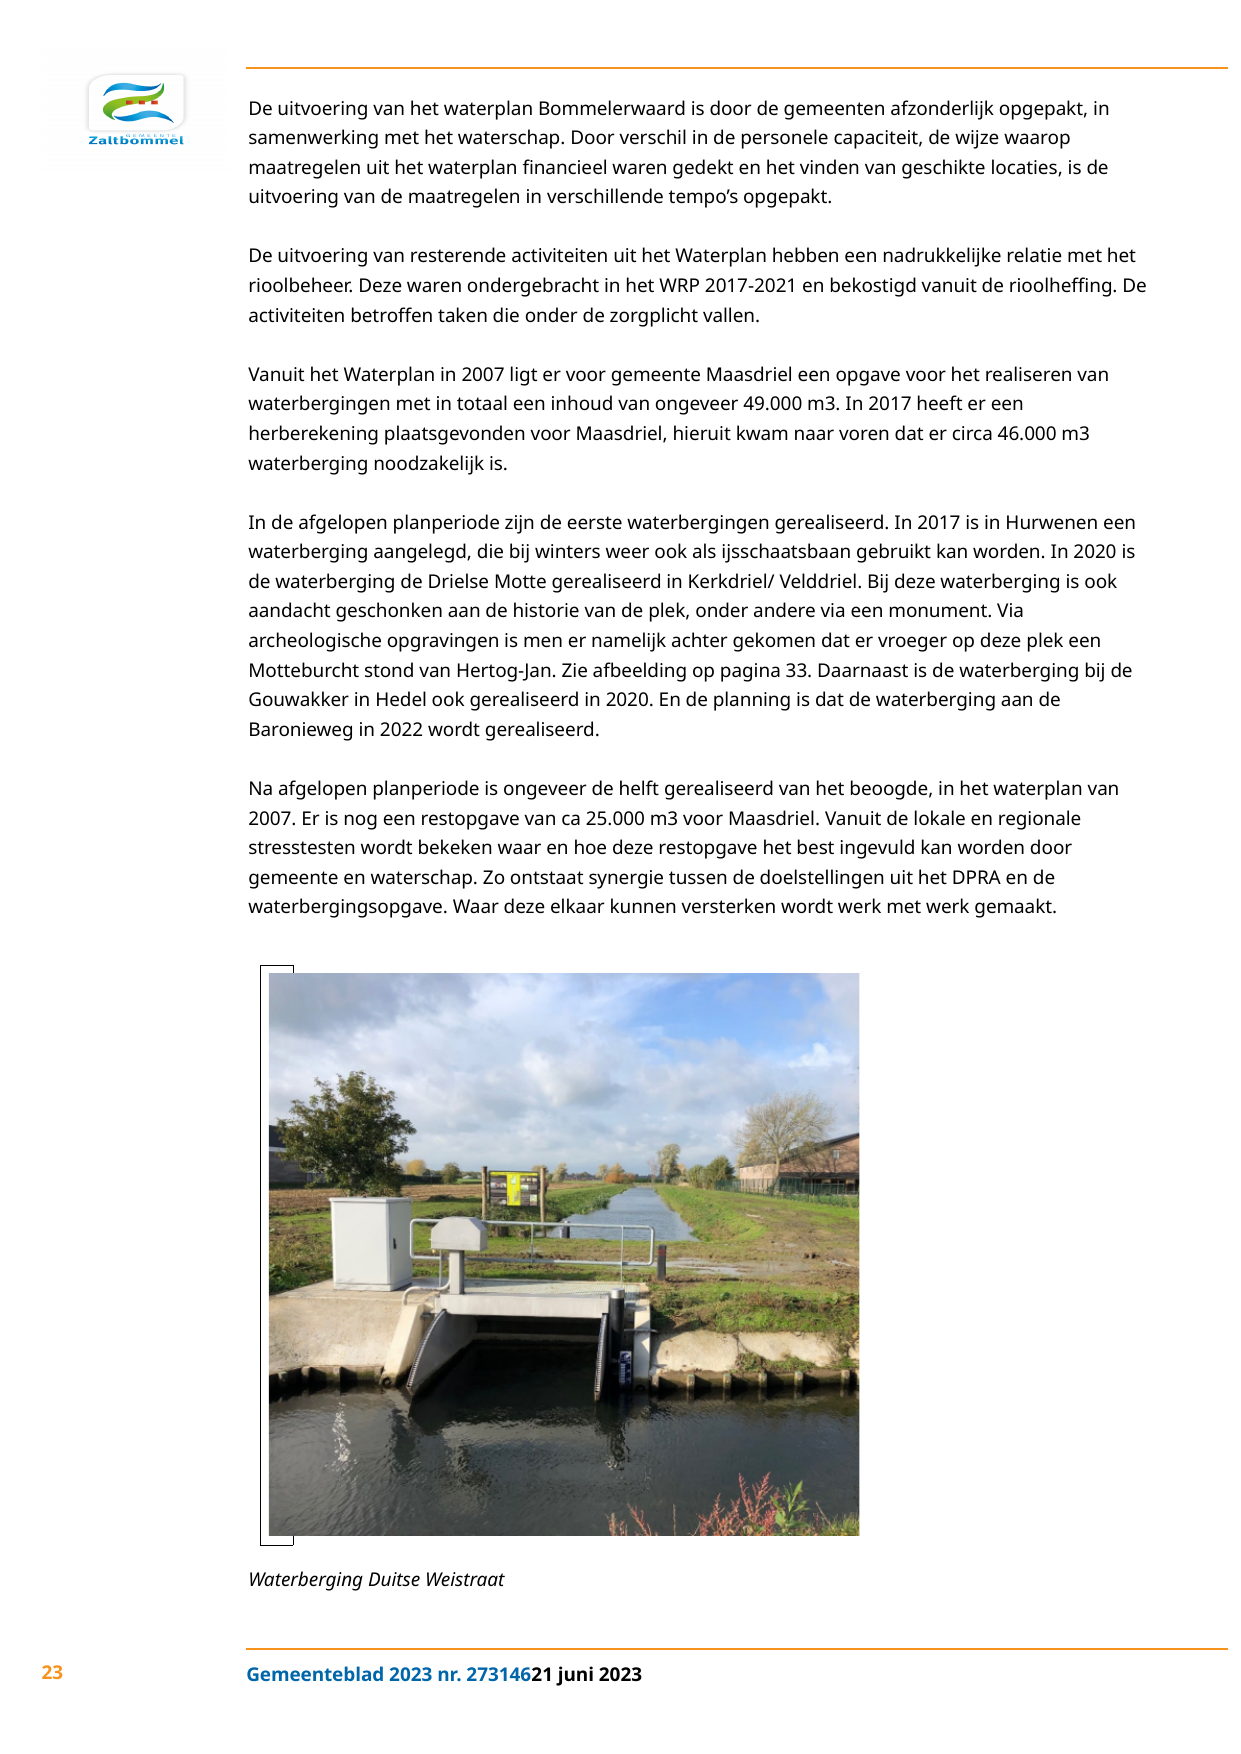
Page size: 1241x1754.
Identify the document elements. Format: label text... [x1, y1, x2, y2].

text Na afgelopen planperiode is ongeveer de helft gerealiseerd van het beoogde, in het waterplan van 2007. Er is nog een restopgave van ca 25.000 m3 voor Maasdriel. Vanuit de lokale en regionale stresstesten wordt bekeken waar en hoe deze restopgave het best ingevuld kan worden door gemeente en waterschap. Zo ontstaat synergie tussen de doelstellingen uit het DPRA en de waterbergingsopgave. Waar deze elkaar kunnen versterken wordt werk met werk gemaakt. [248, 775, 1152, 919]
text Waterberging Duitse Weistraat [248, 1566, 1152, 1592]
text De uitvoering van resterende activiteiten uit het Waterplan hebben een nadrukkelijke relatie met het rioolbeheer. Deze waren ondergebracht in het WRP 2017-2021 en bekostigd vanuit de rioolheffing. De activiteiten betroffen taken die onder de zorgplicht vallen. [248, 243, 1152, 328]
picture [268, 973, 860, 1536]
text Vanuit het Waterplan in 2007 ligt er voor gemeente Maasdriel een opgave voor het realiseren van waterbergingen met in totaal een inhoud van ongeveer 49.000 m3. In 2017 heeft er een herberekening plaatsgevonden voor Maasdriel, hieruit kwam naar voren dat er circa 46.000 m3 waterberging noodzakelijk is. [248, 361, 1152, 476]
picture [41, 47, 231, 172]
text In de afgelopen planperiode zijn de eerste waterbergingen gerealiseerd. In 2017 is in Hurwenen een waterberging aangelegd, die bij winters weer ook als ijsschaatsbaan gebruikt kan worden. In 2020 is de waterberging de Drielse Motte gerealiseerd in Kerkdriel/ Velddriel. Bij deze waterberging is ook aandacht geschonken aan de historie van de plek, onder andere via een monument. Via archeologische opgravingen is men er namelijk achter gekomen dat er vroeger op deze plek een Motteburcht stond van Hertog-Jan. Zie afbeelding op pagina 33. Daarnaast is de waterberging bij de Gouwakker in Hedel ook gerealiseerd in 2020. En de planning is dat de waterberging aan de Baronieweg in 2022 wordt gerealiseerd. [248, 509, 1152, 742]
text De uitvoering van het waterplan Bommelerwaard is door de gemeenten afzonderlijk opgepakt, in samenwerking met het waterschap. Door verschil in de personele capaciteit, de wijze waarop maatregelen uit het waterplan financieel waren gedekt en het vinden van geschikte locaties, is de uitvoering van de maatregelen in verschillende tempo’s opgepakt. [248, 95, 1152, 209]
